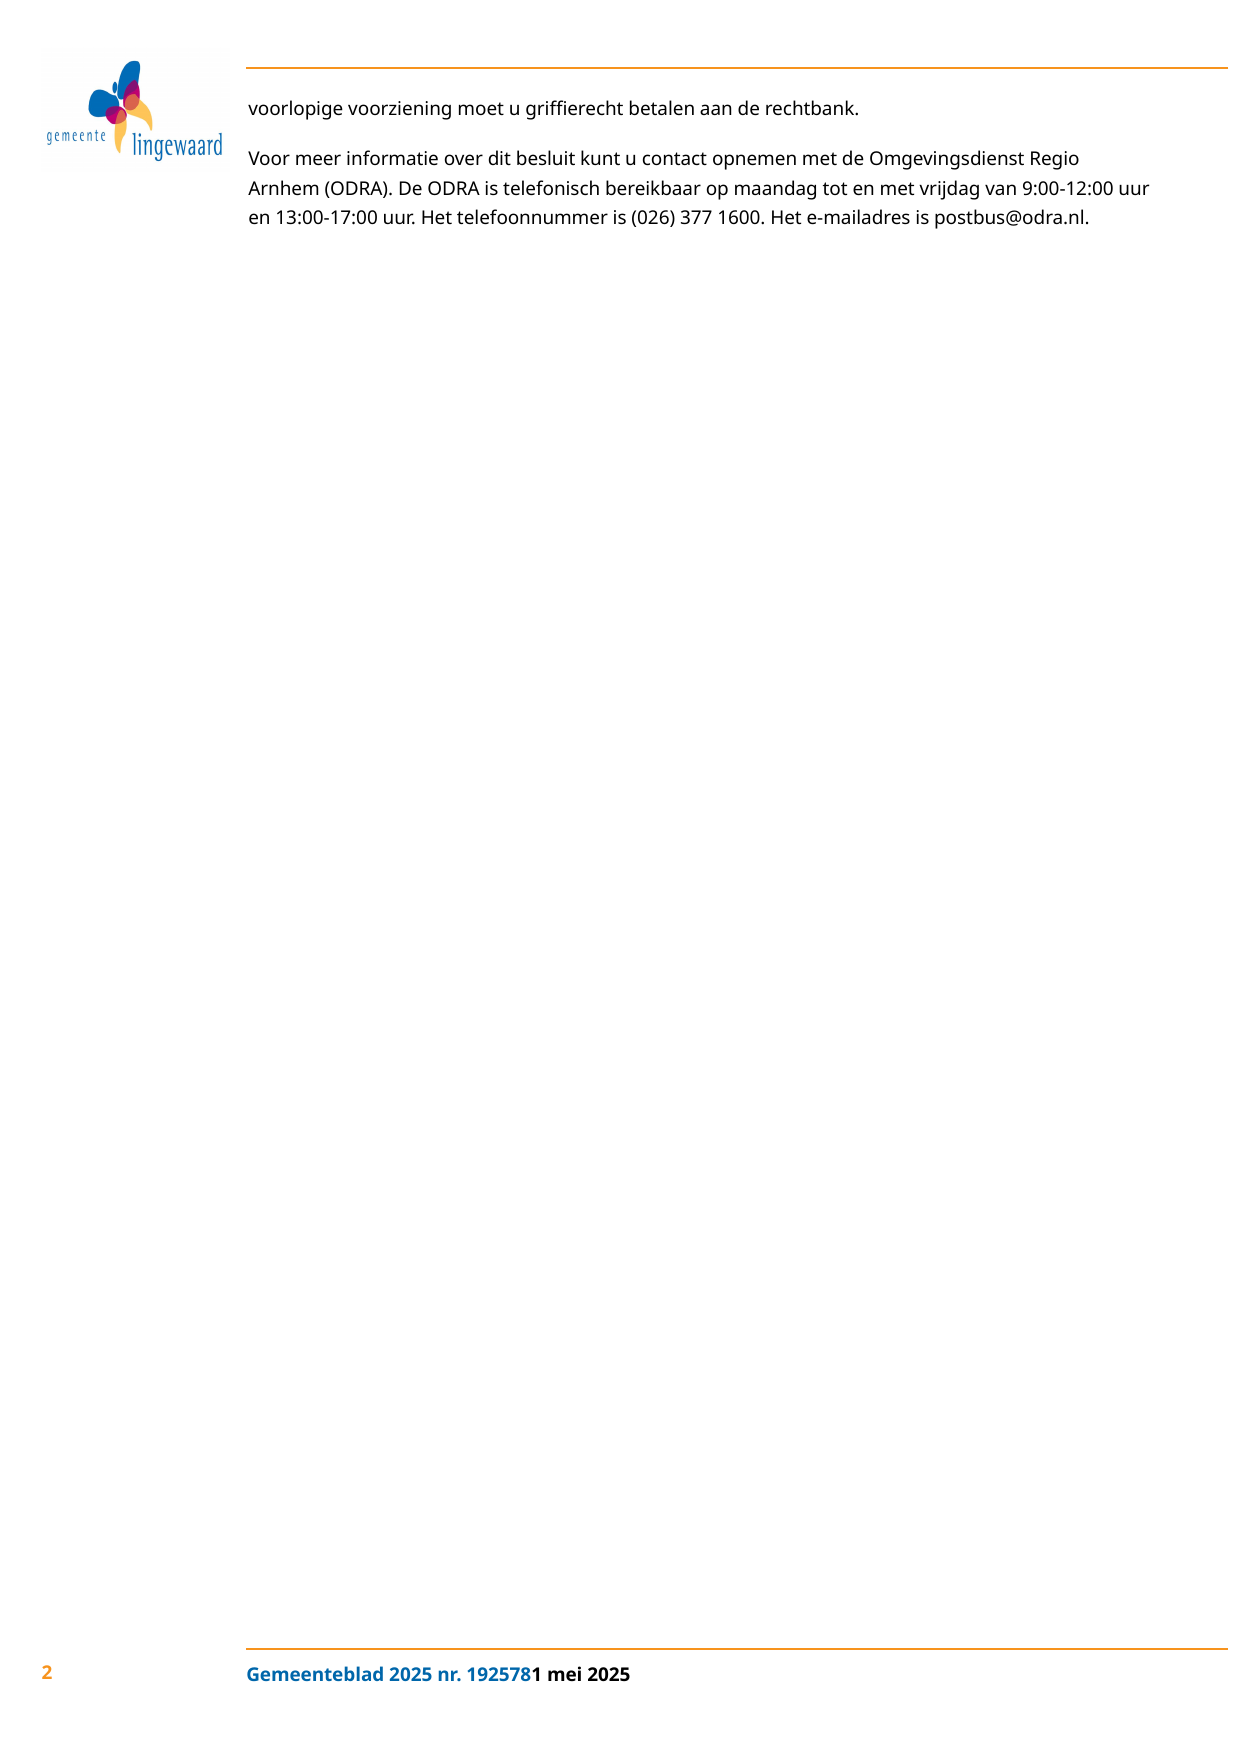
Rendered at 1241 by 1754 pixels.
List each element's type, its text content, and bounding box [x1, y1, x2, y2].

text voorlopige voorziening moet u griffierecht betalen aan de rechtbank. [248, 95, 1152, 121]
text Voor meer informatie over dit besluit kunt u contact opnemen met de Omgevingsdienst Regio Arnhem (ODRA). De ODRA is telefonisch bereikbaar op maandag tot en met vrijdag van 9:00-12:00 uur en 13:00-17:00 uur. Het telefoonnummer is (026) 377 1600. Het e-mailadres is postbus@odra.nl. [248, 145, 1152, 230]
picture [41, 47, 231, 172]
